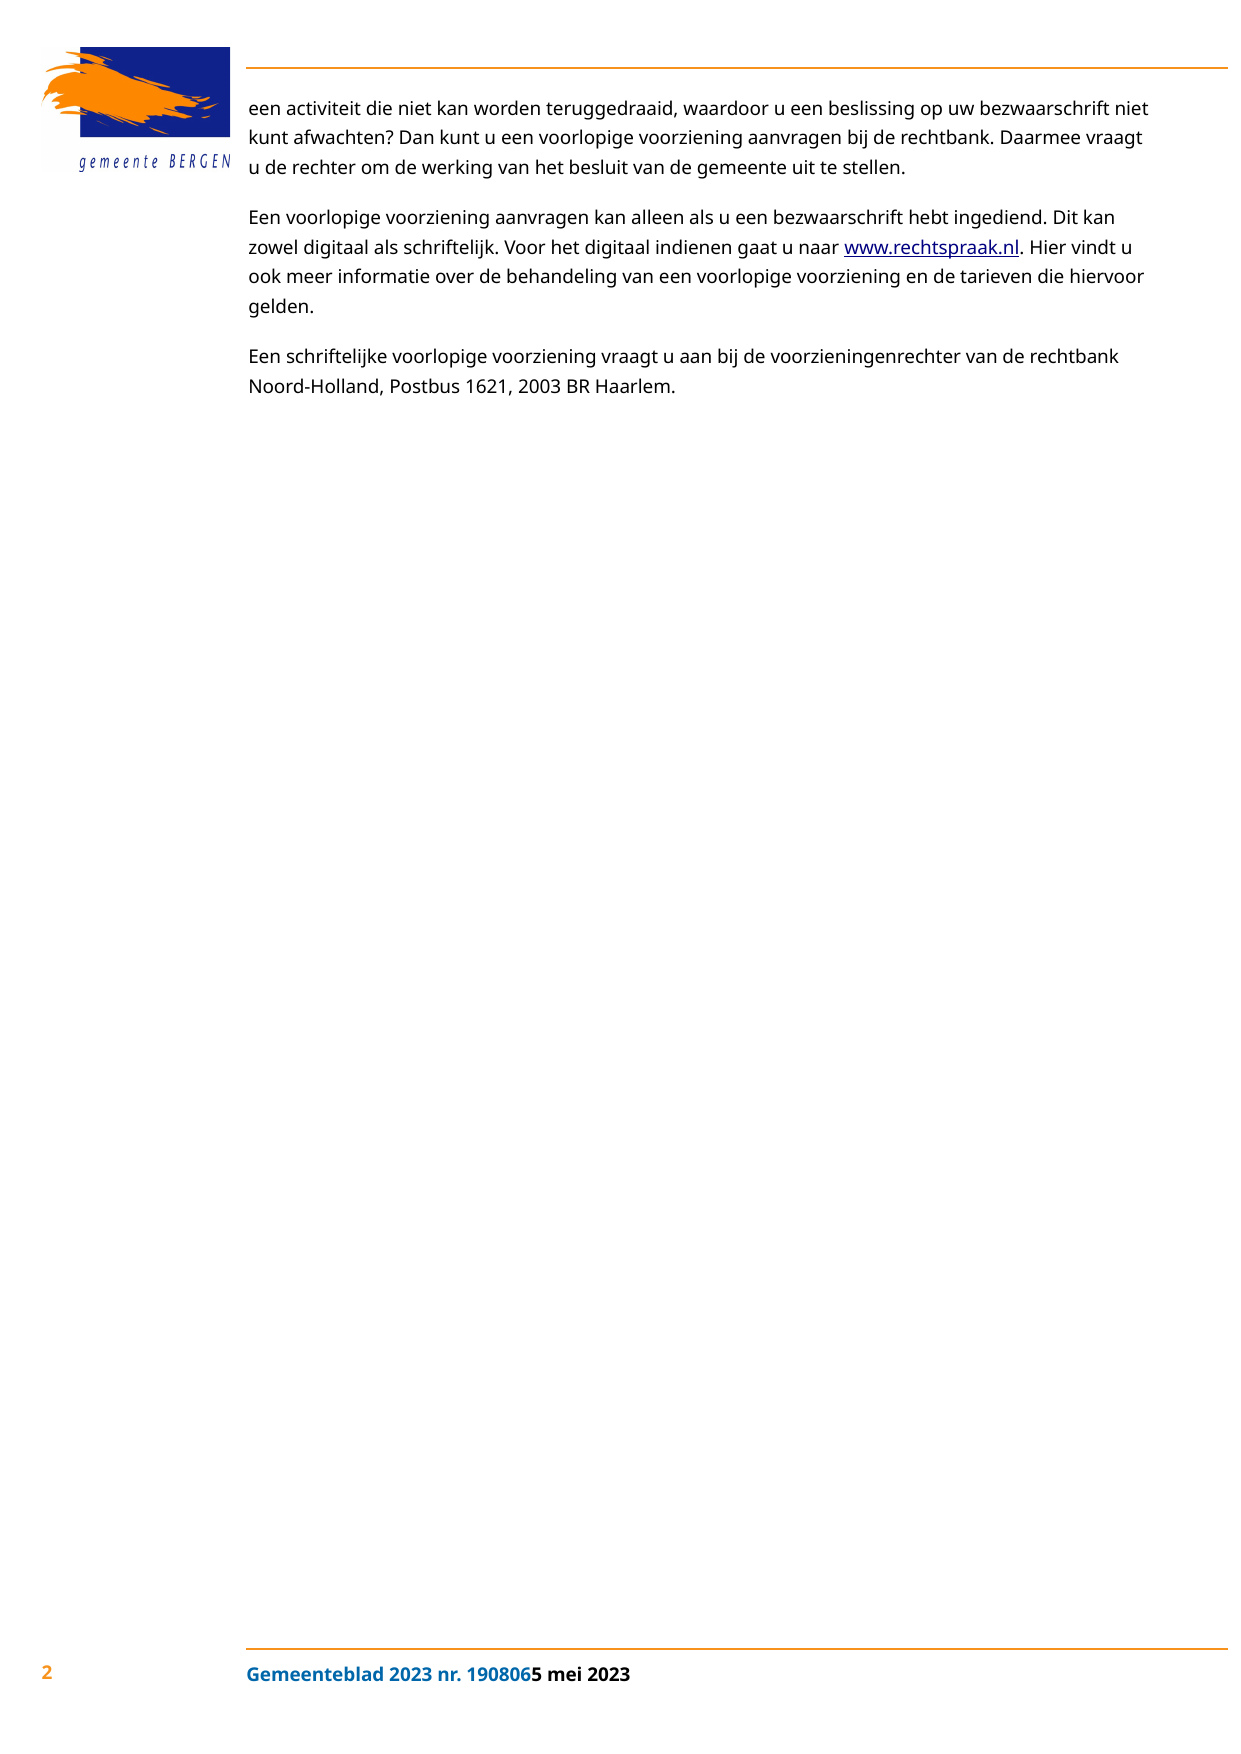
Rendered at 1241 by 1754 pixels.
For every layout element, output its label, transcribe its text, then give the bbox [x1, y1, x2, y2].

text Een voorlopige voorziening aanvragen kan alleen als u een bezwaarschrift hebt ingediend. Dit kan zowel digitaal als schriftelijk. Voor het digitaal indienen gaat u naar www.rechtspraak.nl. Hier vindt u ook meer informatie over de behandeling van een voorlopige voorziening en de tarieven die hiervoor gelden. [248, 204, 1152, 319]
text een activiteit die niet kan worden teruggedraaid, waardoor u een beslissing op uw bezwaarschrift niet kunt afwachten? Dan kunt u een voorlopige voorziening aanvragen bij de rechtbank. Daarmee vraagt u de rechter om de werking van het besluit van de gemeente uit te stellen. [248, 95, 1152, 180]
text Een schriftelijke voorlopige voorziening vraagt u aan bij de voorzieningenrechter van de rechtbank Noord-Holland, Postbus 1621, 2003 BR Haarlem. [248, 343, 1152, 399]
picture [41, 47, 231, 172]
